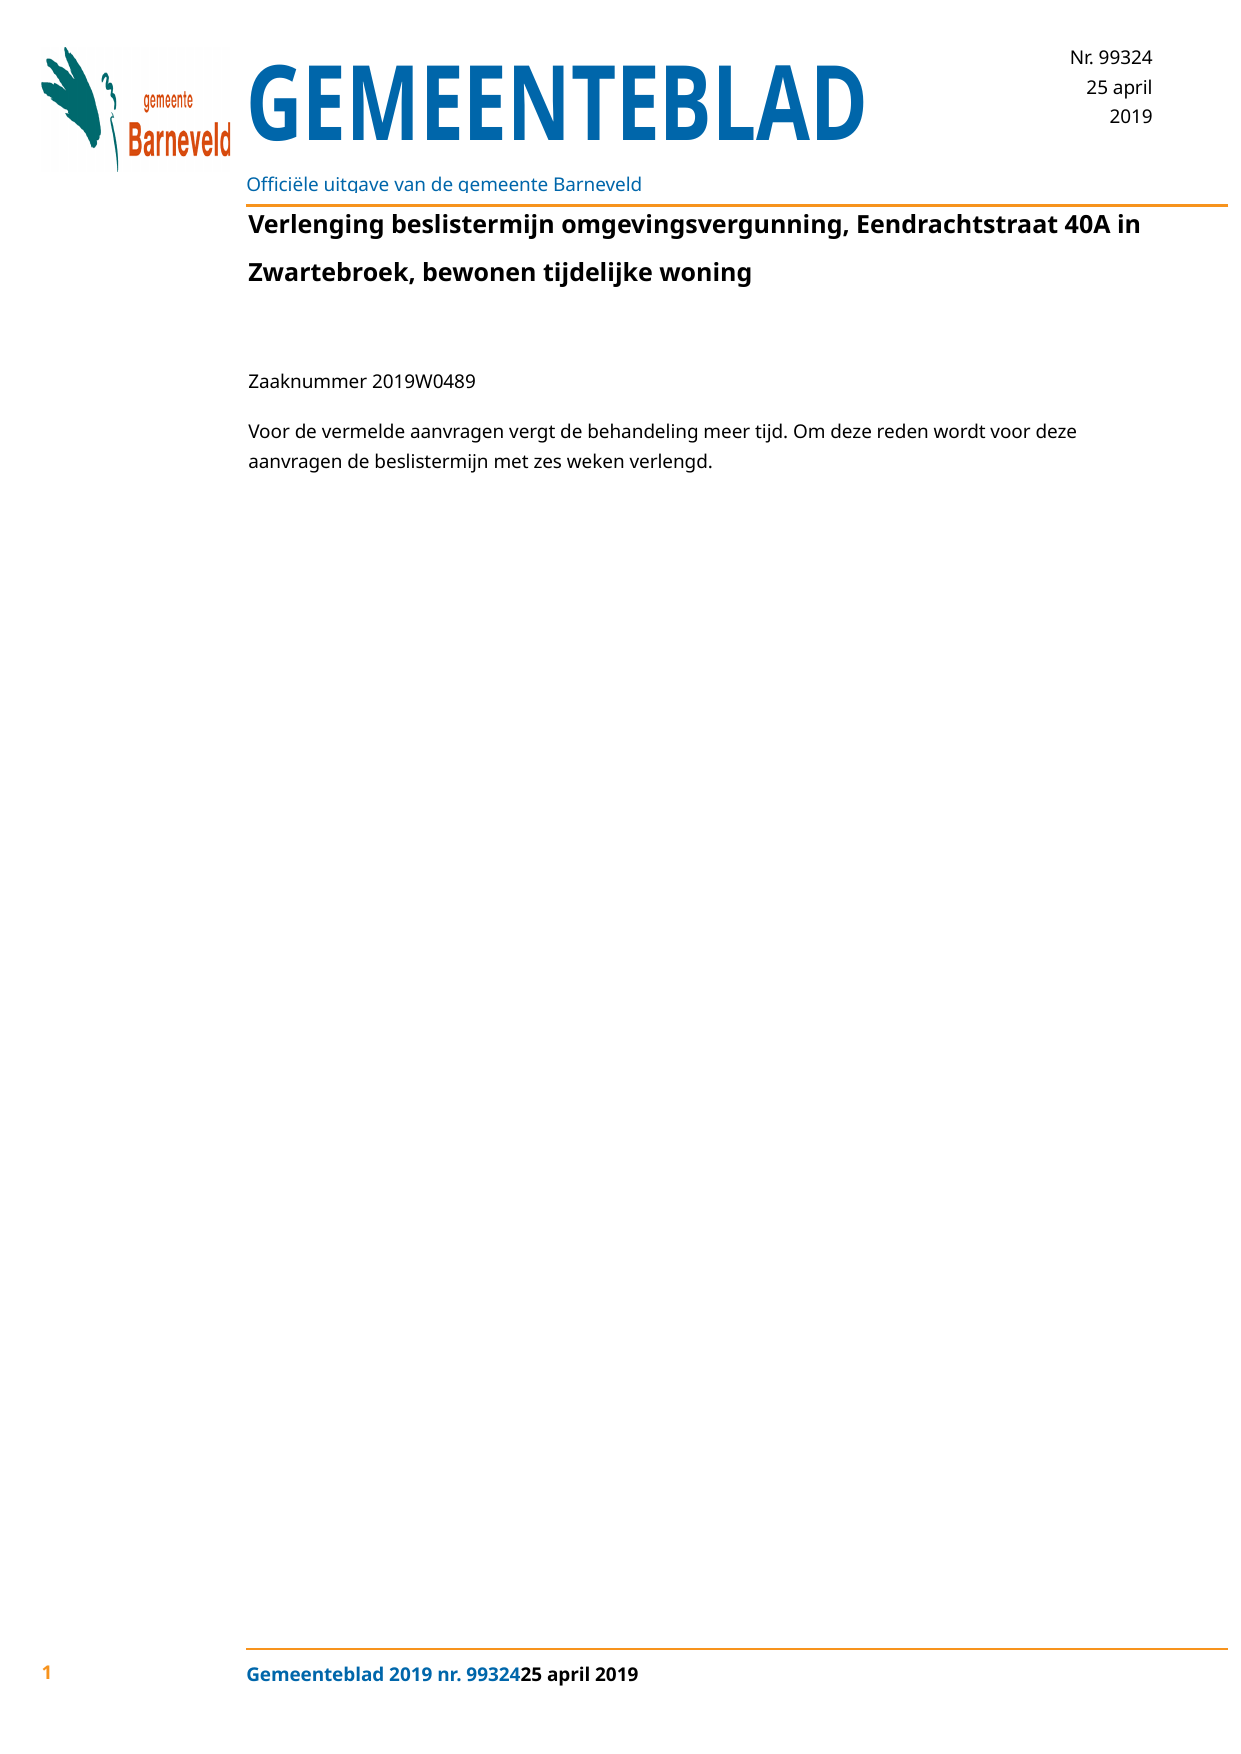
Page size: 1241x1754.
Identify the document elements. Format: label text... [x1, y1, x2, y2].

text Zaaknummer 2019W0489 [248, 368, 1152, 394]
text Voor de vermelde aanvragen vergt de behandeling meer tijd. Om deze reden wordt voor deze aanvragen de beslistermijn met zes weken verlengd. [248, 419, 1152, 474]
picture [41, 47, 231, 172]
text Verlenging beslistermijn omgevingsvergunning, Eendrachtstraat 40A in Zwartebroek, bewonen tijdelijke woning [248, 207, 1152, 288]
